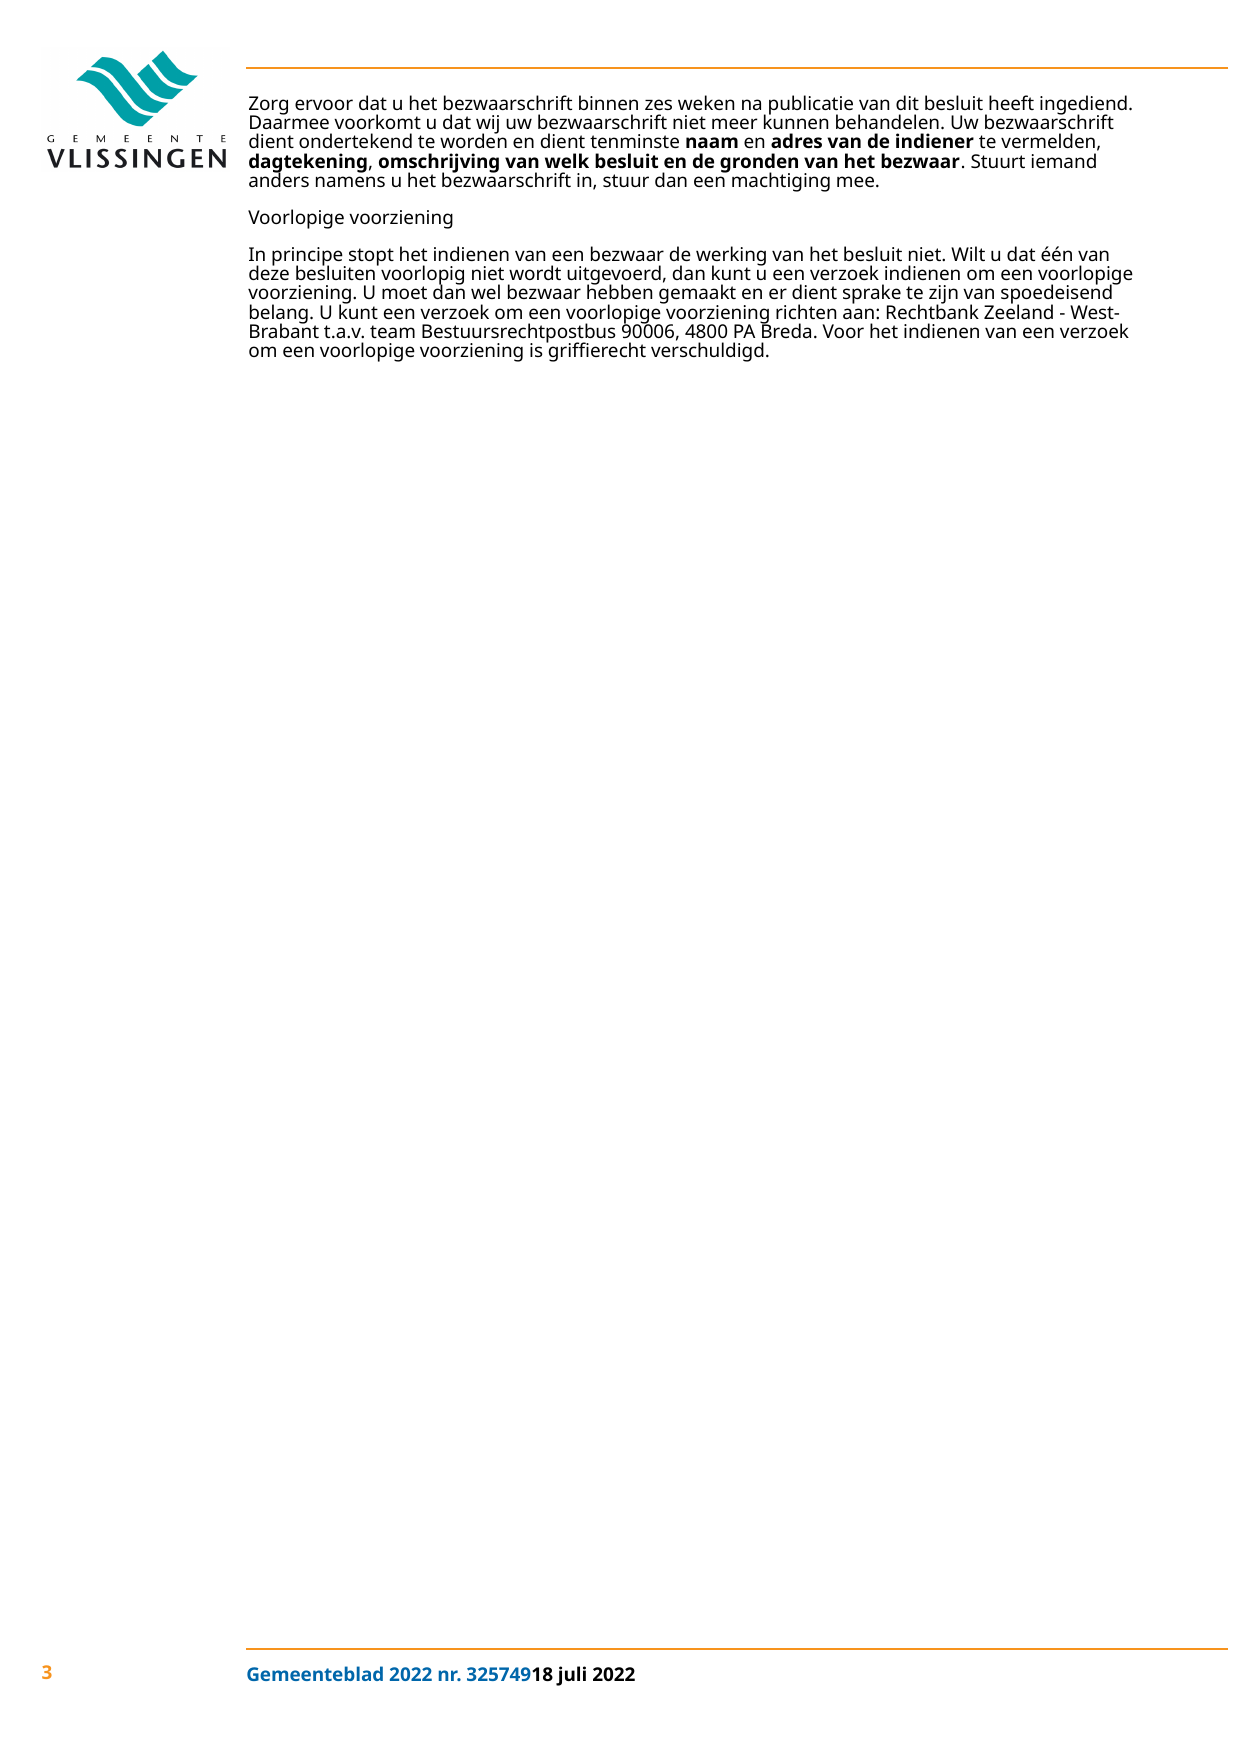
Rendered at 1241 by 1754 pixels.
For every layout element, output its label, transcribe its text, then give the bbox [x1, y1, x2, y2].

text Zorg ervoor dat u het bezwaarschrift binnen zes weken na publicatie van dit besluit heeft ingediend. Daarmee voorkomt u dat wij uw bezwaarschrift niet meer kunnen behandelen. Uw bezwaarschrift dient ondertekend te worden en dient tenminste naam en adres van de indiener te vermelden, dagtekening, omschrijving van welk besluit en de gronden van het bezwaar. Stuurt iemand anders namens u het bezwaarschrift in, stuur dan een machtiging mee. [248, 95, 1152, 191]
text Voorlopige voorziening [248, 209, 1152, 228]
picture [41, 47, 231, 172]
text In principe stopt het indienen van een bezwaar de werking van het besluit niet. Wilt u dat één van deze besluiten voorlopig niet wordt uitgevoerd, dan kunt u een verzoek indienen om een voorlopige voorziening. U moet dan wel bezwaar hebben gemaakt en er dient sprake te zijn van spoedeisend belang. U kunt een verzoek om een voorlopige voorziening richten aan: Rechtbank Zeeland - West-Brabant t.a.v. team Bestuursrechtpostbus 90006, 4800 PA Breda. Voor het indienen van een verzoek om een voorlopige voorziening is griffierecht verschuldigd. [248, 246, 1152, 361]
